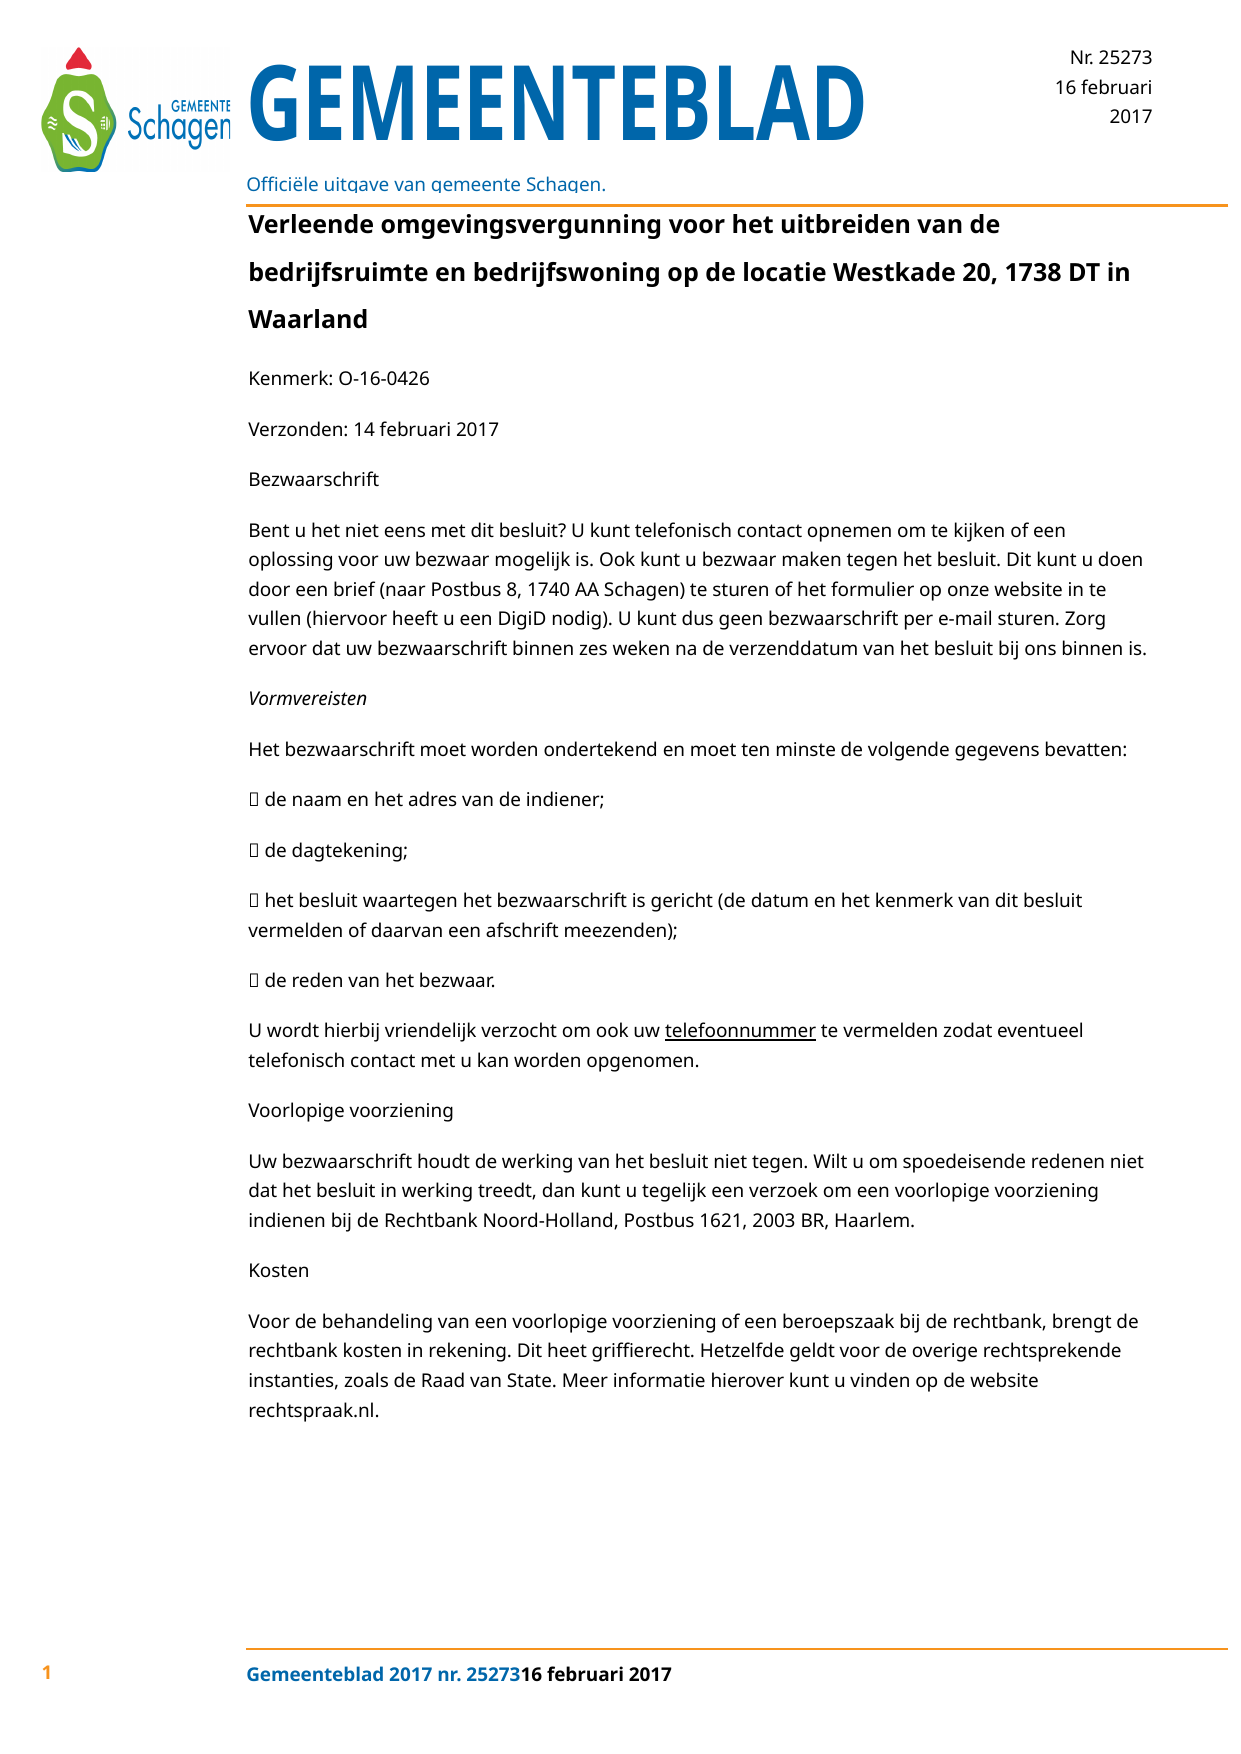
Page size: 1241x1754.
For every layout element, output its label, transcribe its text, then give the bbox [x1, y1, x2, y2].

text Voorlopige voorziening [248, 1098, 1152, 1123]
picture [41, 47, 231, 172]
text Vormvereisten [248, 686, 1152, 711]
text  het besluit waartegen het bezwaarschrift is gericht (de datum en het kenmerk van dit besluit vermelden of daarvan een afschrift meezenden); [248, 887, 1152, 942]
text Het bezwaarschrift moet worden ondertekend en moet ten minste de volgende gegevens bevatten: [248, 736, 1152, 762]
text Kosten [248, 1258, 1152, 1283]
text Verleende omgevingsvergunning voor het uitbreiden van de bedrijfsruimte en bedrijfswoning op de locatie Westkade 20, 1738 DT in Waarland [248, 207, 1152, 336]
text  de reden van het bezwaar. [248, 967, 1152, 993]
text  de naam en het adres van de indiener; [248, 786, 1152, 812]
text Voor de behandeling van een voorlopige voorziening of een beroepszaak bij de rechtbank, brengt de rechtbank kosten in rekening. Dit heet griffierecht. Hetzelfde geldt voor de overige rechtsprekende instanties, zoals de Raad van State. Meer informatie hierover kunt u vinden op de website rechtspraak.nl. [248, 1308, 1152, 1422]
text Bent u het niet eens met dit besluit? U kunt telefonisch contact opnemen om te kijken of een oplossing voor uw bezwaar mogelijk is. Ook kunt u bezwaar maken tegen het besluit. Dit kunt u doen door een brief (naar Postbus 8, 1740 AA Schagen) te sturen of het formulier op onze website in te vullen (hiervoor heeft u een DigiD nodig). U kunt dus geen bezwaarschrift per e-mail sturen. Zorg ervoor dat uw bezwaarschrift binnen zes weken na de verzenddatum van het besluit bij ons binnen is. [248, 517, 1152, 661]
text U wordt hierbij vriendelijk verzocht om ook uw telefoonnummer te vermelden zodat eventueel telefonisch contact met u kan worden opgenomen. [248, 1018, 1152, 1073]
text Verzonden: 14 februari 2017 [248, 416, 1152, 442]
text Kenmerk: O-16-0426 [248, 366, 1152, 391]
text  de dagtekening; [248, 837, 1152, 862]
text Uw bezwaarschrift houdt de werking van het besluit niet tegen. Wilt u om spoedeisende redenen niet dat het besluit in werking treedt, dan kunt u tegelijk een verzoek om een voorlopige voorziening indienen bij de Rechtbank Noord-Holland, Postbus 1621, 2003 BR, Haarlem. [248, 1148, 1152, 1233]
text Bezwaarschrift [248, 466, 1152, 492]
